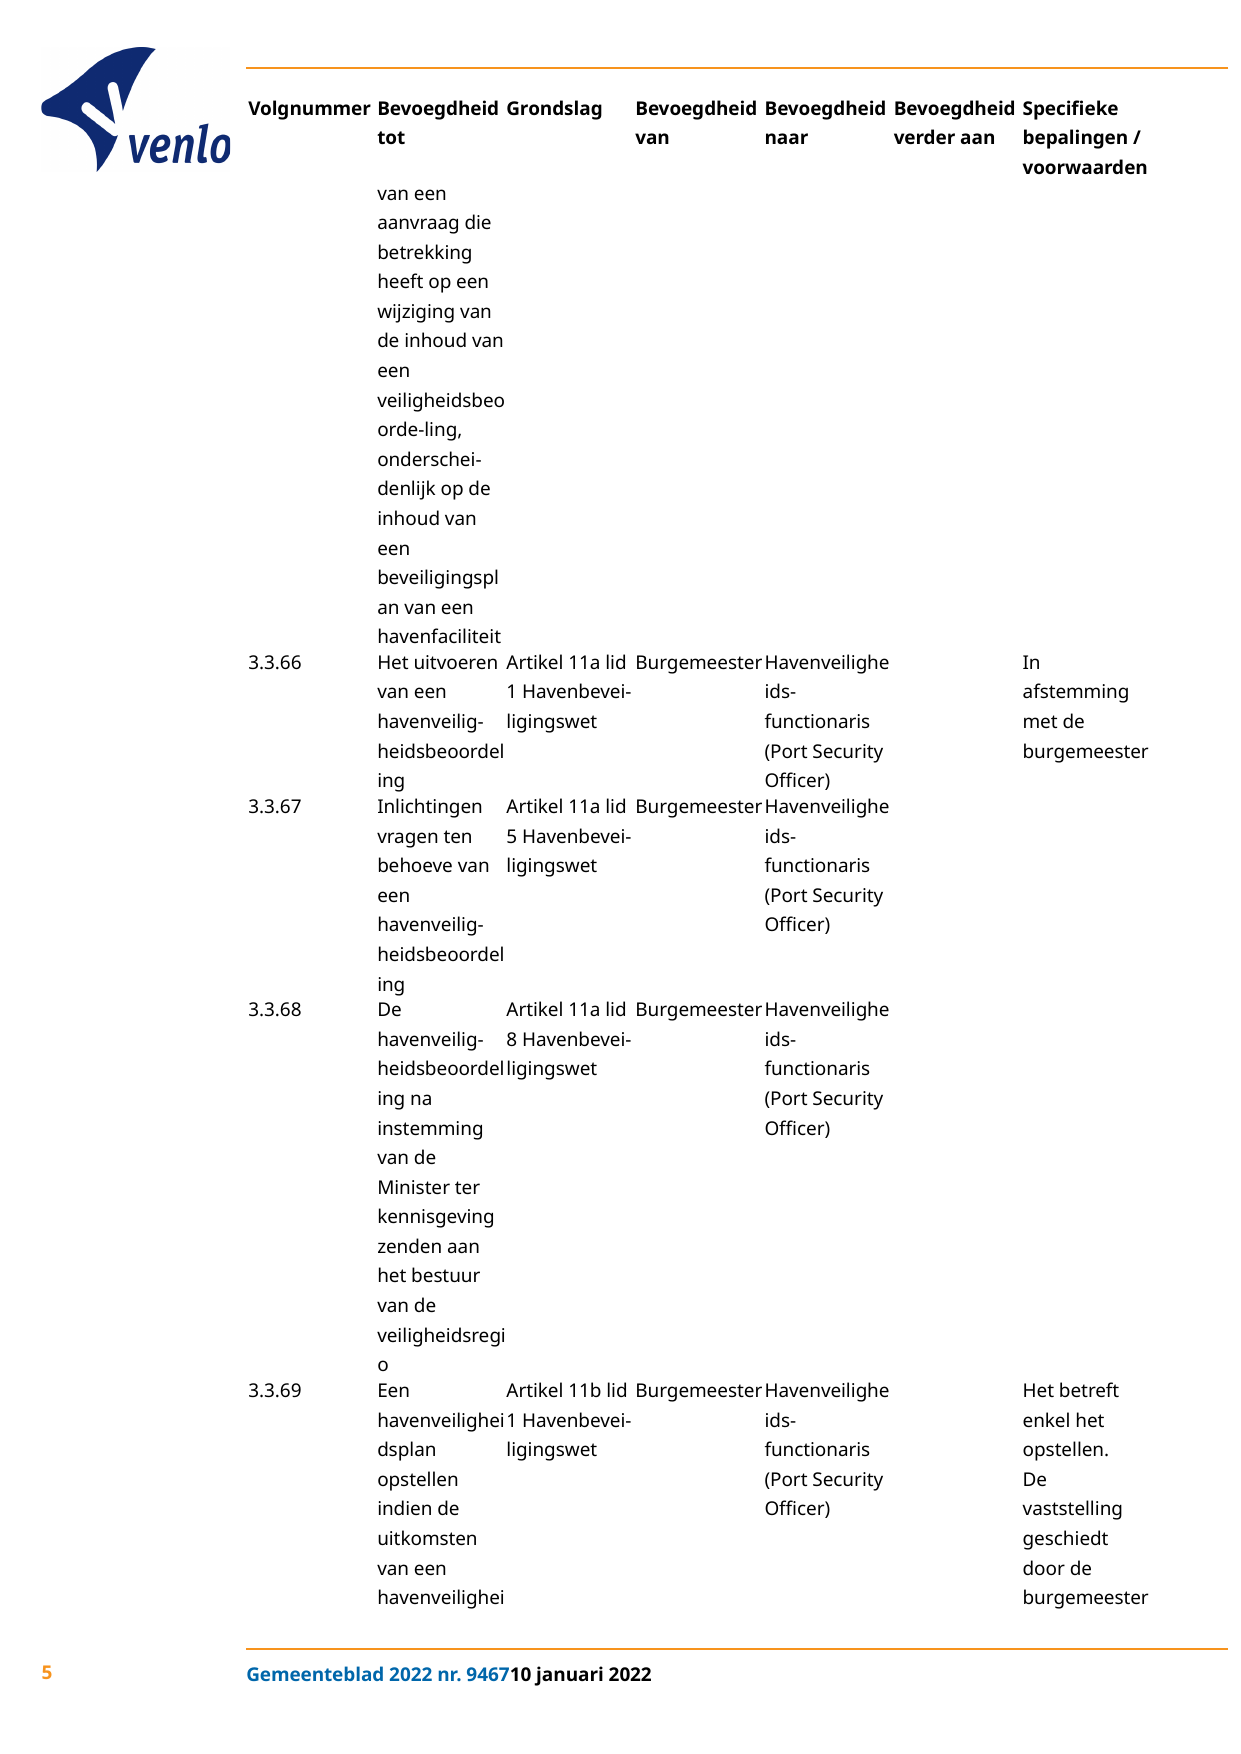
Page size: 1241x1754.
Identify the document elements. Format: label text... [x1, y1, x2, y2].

table_cell [248, 180, 377, 649]
table_cell Inlichtingen vragen ten behoeve van een havenveilig-heidsbeoordeling [377, 793, 506, 996]
table_cell Artikel 11b lid 1 Havenbevei- ligingswet [506, 1377, 635, 1610]
table_cell 3.3.66 [248, 649, 377, 793]
picture [41, 47, 231, 172]
table_cell [764, 180, 893, 649]
table_cell 3.3.69 [248, 1377, 377, 1610]
table_cell Het uitvoeren van een havenveilig-heidsbeoordeling [377, 649, 506, 793]
table_cell [1023, 996, 1152, 1377]
table_cell [635, 180, 764, 649]
table_cell [1023, 793, 1152, 996]
table_cell [894, 793, 1022, 996]
table_cell Artikel 11a lid 5 Havenbevei- ligingswet [506, 793, 635, 996]
table_header Bevoegdheid van [635, 95, 764, 180]
table_header Volgnummer [248, 95, 377, 180]
table_header Bevoegdheid naar [764, 95, 893, 180]
table_cell Havenveiligheids-functionaris (Port Security Officer) [764, 1377, 893, 1610]
table_header Specifieke bepalingen / voorwaarden [1023, 95, 1152, 180]
table_cell [894, 1377, 1022, 1610]
table_cell van een aanvraag die betrekking heeft op een wijziging van de inhoud van een veiligheidsbeoorde-ling, onderschei-denlijk op de inhoud van een beveiligingsplan van een havenfaciliteit [377, 180, 506, 649]
table_cell [1023, 180, 1152, 649]
table_header Grondslag [506, 95, 635, 180]
table_cell Havenveiligheids-functionaris (Port Security Officer) [764, 996, 893, 1377]
table_cell 3.3.67 [248, 793, 377, 996]
table_cell [894, 180, 1022, 649]
table_cell Een havenveiligheidsplan opstellen indien de uitkomsten van een havenveilighei [377, 1377, 506, 1610]
table_cell Artikel 11a lid 8 Havenbevei- ligingswet [506, 996, 635, 1377]
table_cell [894, 996, 1022, 1377]
table_cell De havenveilig-heidsbeoordeling na instemming van de Minister ter kennisgeving zenden aan het bestuur van de veiligheidsregio [377, 996, 506, 1377]
table_cell 3.3.68 [248, 996, 377, 1377]
table_cell Havenveiligheids-functionaris (Port Security Officer) [764, 793, 893, 996]
table_cell Burgemeester [635, 1377, 764, 1610]
table_cell [506, 180, 635, 649]
table_cell Havenveiligheids-functionaris (Port Security Officer) [764, 649, 893, 793]
table_cell Artikel 11a lid 1 Havenbevei- ligingswet [506, 649, 635, 793]
table_cell Burgemeester [635, 649, 764, 793]
table_cell [894, 649, 1022, 793]
table_cell Het betreft enkel het opstellen. De vaststelling geschiedt door de burgemeester [1023, 1377, 1152, 1610]
table_header Bevoegdheid tot [377, 95, 506, 180]
table_cell Burgemeester [635, 996, 764, 1377]
table_cell In afstemming met de burgemeester [1023, 649, 1152, 793]
table_cell Burgemeester [635, 793, 764, 996]
table_header Bevoegdheid verder aan [894, 95, 1022, 180]
